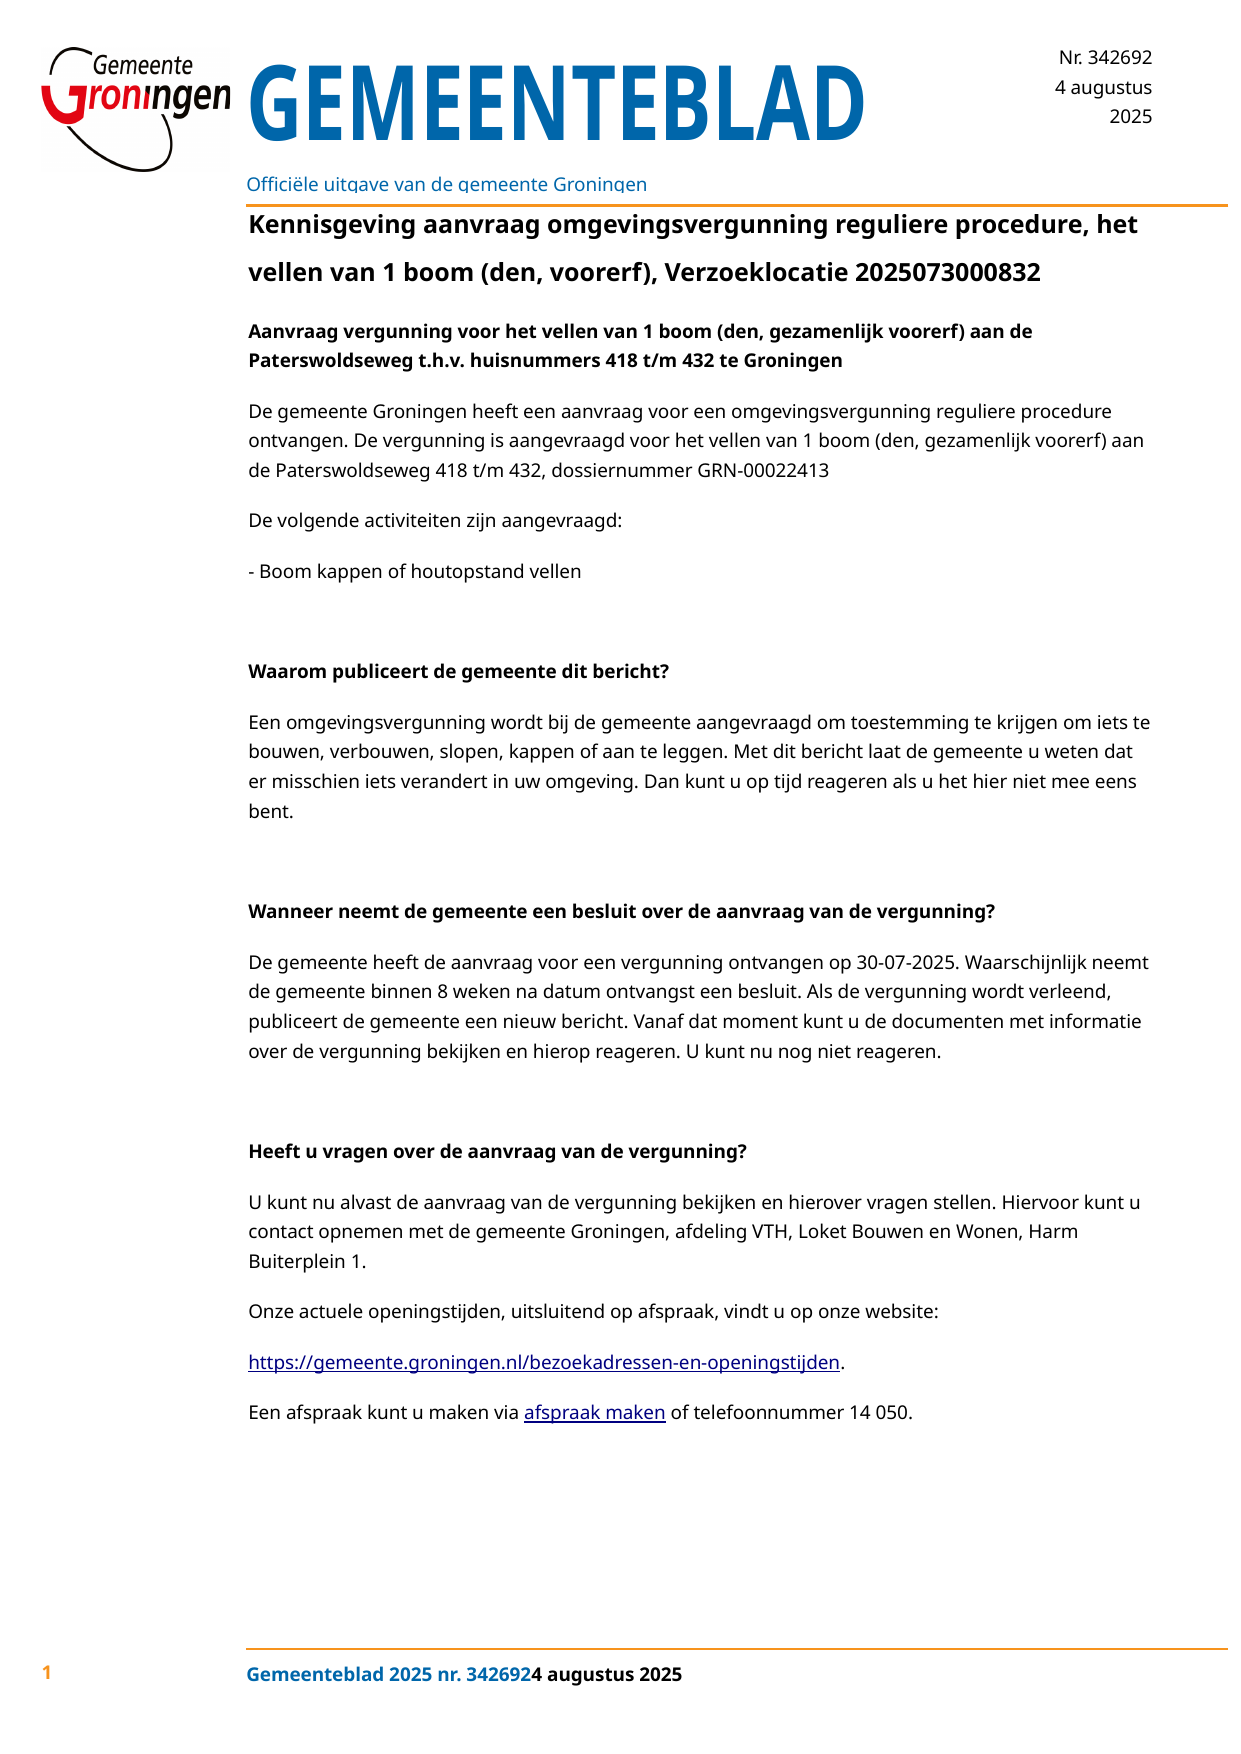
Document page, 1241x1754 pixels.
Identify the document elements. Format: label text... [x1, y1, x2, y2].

text Waarom publiceert de gemeente dit bericht? [248, 659, 1152, 684]
text - Boom kappen of houtopstand vellen [248, 558, 1152, 584]
text Aanvraag vergunning voor het vellen van 1 boom (den, gezamenlijk voorerf) aan de Paterswoldseweg t.h.v. huisnummers 418 t/m 432 te Groningen [248, 318, 1152, 373]
text Een omgevingsvergunning wordt bij de gemeente aangevraagd om toestemming te krijgen om iets te bouwen, verbouwen, slopen, kappen of aan te leggen. Met dit bericht laat de gemeente u weten dat er misschien iets verandert in uw omgeving. Dan kunt u op tijd reageren als u het hier niet mee eens bent. [248, 709, 1152, 824]
text Heeft u vragen over de aanvraag van de vergunning? [248, 1139, 1152, 1164]
text De gemeente heeft de aanvraag voor een vergunning ontvangen op 30-07-2025. Waarschijnlijk neemt de gemeente binnen 8 weken na datum ontvangst een besluit. Als de vergunning wordt verleend, publiceert de gemeente een nieuw bericht. Vanaf dat moment kunt u de documenten met informatie over de vergunning bekijken en hierop reageren. U kunt nu nog niet reageren. [248, 949, 1152, 1064]
text U kunt nu alvast de aanvraag van de vergunning bekijken en hierover vragen stellen. Hiervoor kunt u contact opnemen met de gemeente Groningen, afdeling VTH, Loket Bouwen en Wonen, Harm Buiterplein 1. [248, 1189, 1152, 1274]
text Een afspraak kunt u maken via afspraak maken of telefoonnummer 14 050. [248, 1399, 1152, 1425]
text Onze actuele openingstijden, uitsluitend op afspraak, vindt u op onze website: [248, 1299, 1152, 1324]
text Wanneer neemt de gemeente een besluit over de aanvraag van de vergunning? [248, 899, 1152, 924]
text De volgende activiteiten zijn aangevraagd: [248, 507, 1152, 533]
text Kennisgeving aanvraag omgevingsvergunning reguliere procedure, het vellen van 1 boom (den, voorerf), Verzoeklocatie 2025073000832 [248, 207, 1152, 288]
picture [41, 47, 231, 172]
text De gemeente Groningen heeft een aanvraag voor een omgevingsvergunning reguliere procedure ontvangen. De vergunning is aangevraagd voor het vellen van 1 boom (den, gezamenlijk voorerf) aan de Paterswoldseweg 418 t/m 432, dossiernummer GRN-00022413 [248, 398, 1152, 483]
text https://gemeente.groningen.nl/bezoekadressen-en-openingstijden. [248, 1349, 1152, 1375]
